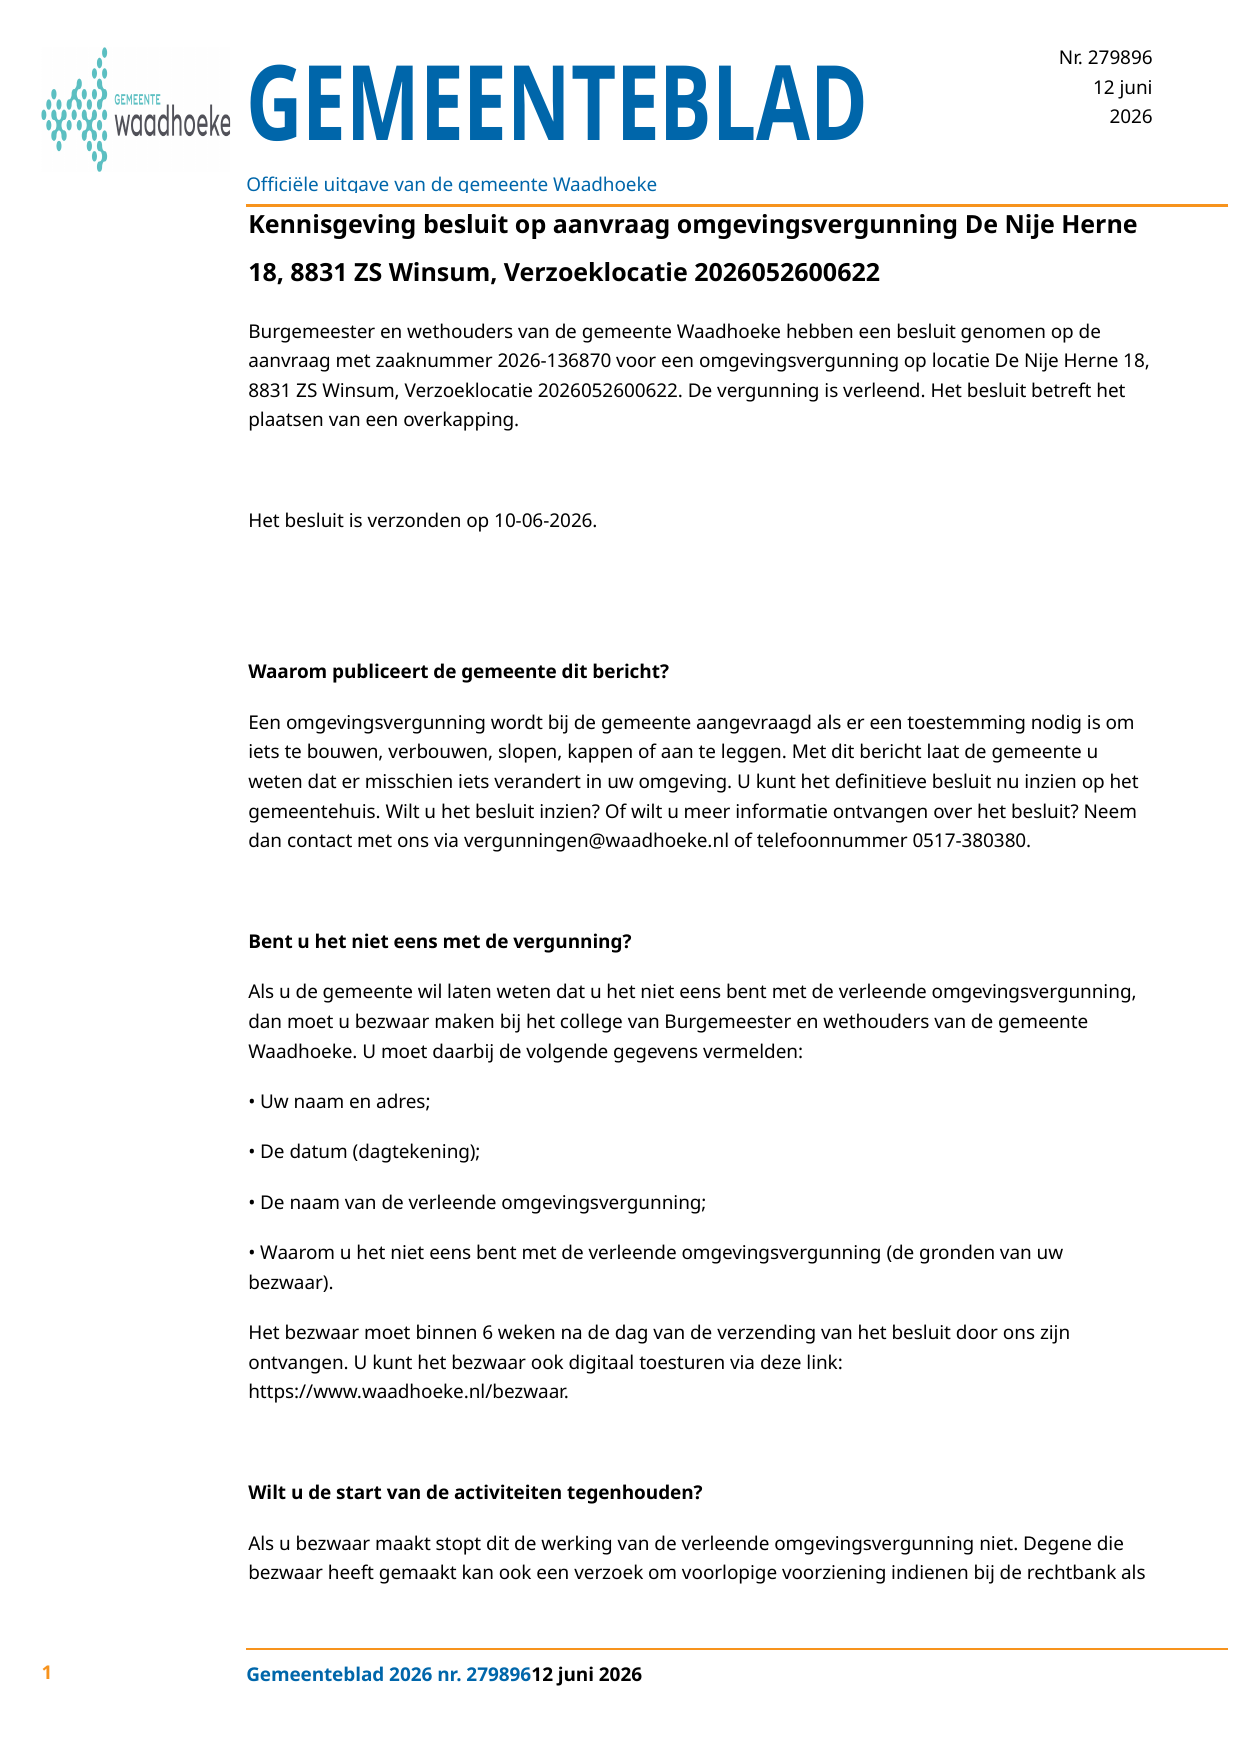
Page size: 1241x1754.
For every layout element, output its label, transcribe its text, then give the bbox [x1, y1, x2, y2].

text • Uw naam en adres; [248, 1088, 1152, 1114]
text Bent u het niet eens met de vergunning? [248, 928, 1152, 954]
text Kennisgeving besluit op aanvraag omgevingsvergunning De Nije Herne 18, 8831 ZS Winsum, Verzoeklocatie 2026052600622 [248, 207, 1152, 288]
text Het besluit is verzonden op 10-06-2026. [248, 507, 1152, 533]
text • De naam van de verleende omgevingsvergunning; [248, 1189, 1152, 1215]
text Wilt u de start van de activiteiten tegenhouden? [248, 1479, 1152, 1505]
text Als u bezwaar maakt stopt dit de werking van de verleende omgevingsvergunning niet. Degene die bezwaar heeft gemaakt kan ook een verzoek om voorlopige voorziening indienen bij de rechtbank als [248, 1530, 1152, 1585]
text • Waarom u het niet eens bent met de verleende omgevingsvergunning (de gronden van uw bezwaar). [248, 1239, 1152, 1295]
picture [41, 47, 231, 172]
text Waarom publiceert de gemeente dit bericht? [248, 659, 1152, 684]
text Als u de gemeente wil laten weten dat u het niet eens bent met de verleende omgevingsvergunning, dan moet u bezwaar maken bij het college van Burgemeester en wethouders van de gemeente Waadhoeke. U moet daarbij de volgende gegevens vermelden: [248, 979, 1152, 1064]
text Het bezwaar moet binnen 6 weken na de dag van de verzending van het besluit door ons zijn ontvangen. U kunt het bezwaar ook digitaal toesturen via deze link: https://www.waadhoeke.nl/bezwaar. [248, 1319, 1152, 1404]
text • De datum (dagtekening); [248, 1139, 1152, 1164]
text Een omgevingsvergunning wordt bij de gemeente aangevraagd als er een toestemming nodig is om iets te bouwen, verbouwen, slopen, kappen of aan te leggen. Met dit bericht laat de gemeente u weten dat er misschien iets verandert in uw omgeving. U kunt het definitieve besluit nu inzien op het gemeentehuis. Wilt u het besluit inzien? Of wilt u meer informatie ontvangen over het besluit? Neem dan contact met ons via vergunningen@waadhoeke.nl of telefoonnummer 0517-380380. [248, 709, 1152, 853]
text Burgemeester en wethouders van de gemeente Waadhoeke hebben een besluit genomen op de aanvraag met zaaknummer 2026-136870 voor een omgevingsvergunning op locatie De Nije Herne 18, 8831 ZS Winsum, Verzoeklocatie 2026052600622. De vergunning is verleend. Het besluit betreft het plaatsen van een overkapping. [248, 318, 1152, 432]
